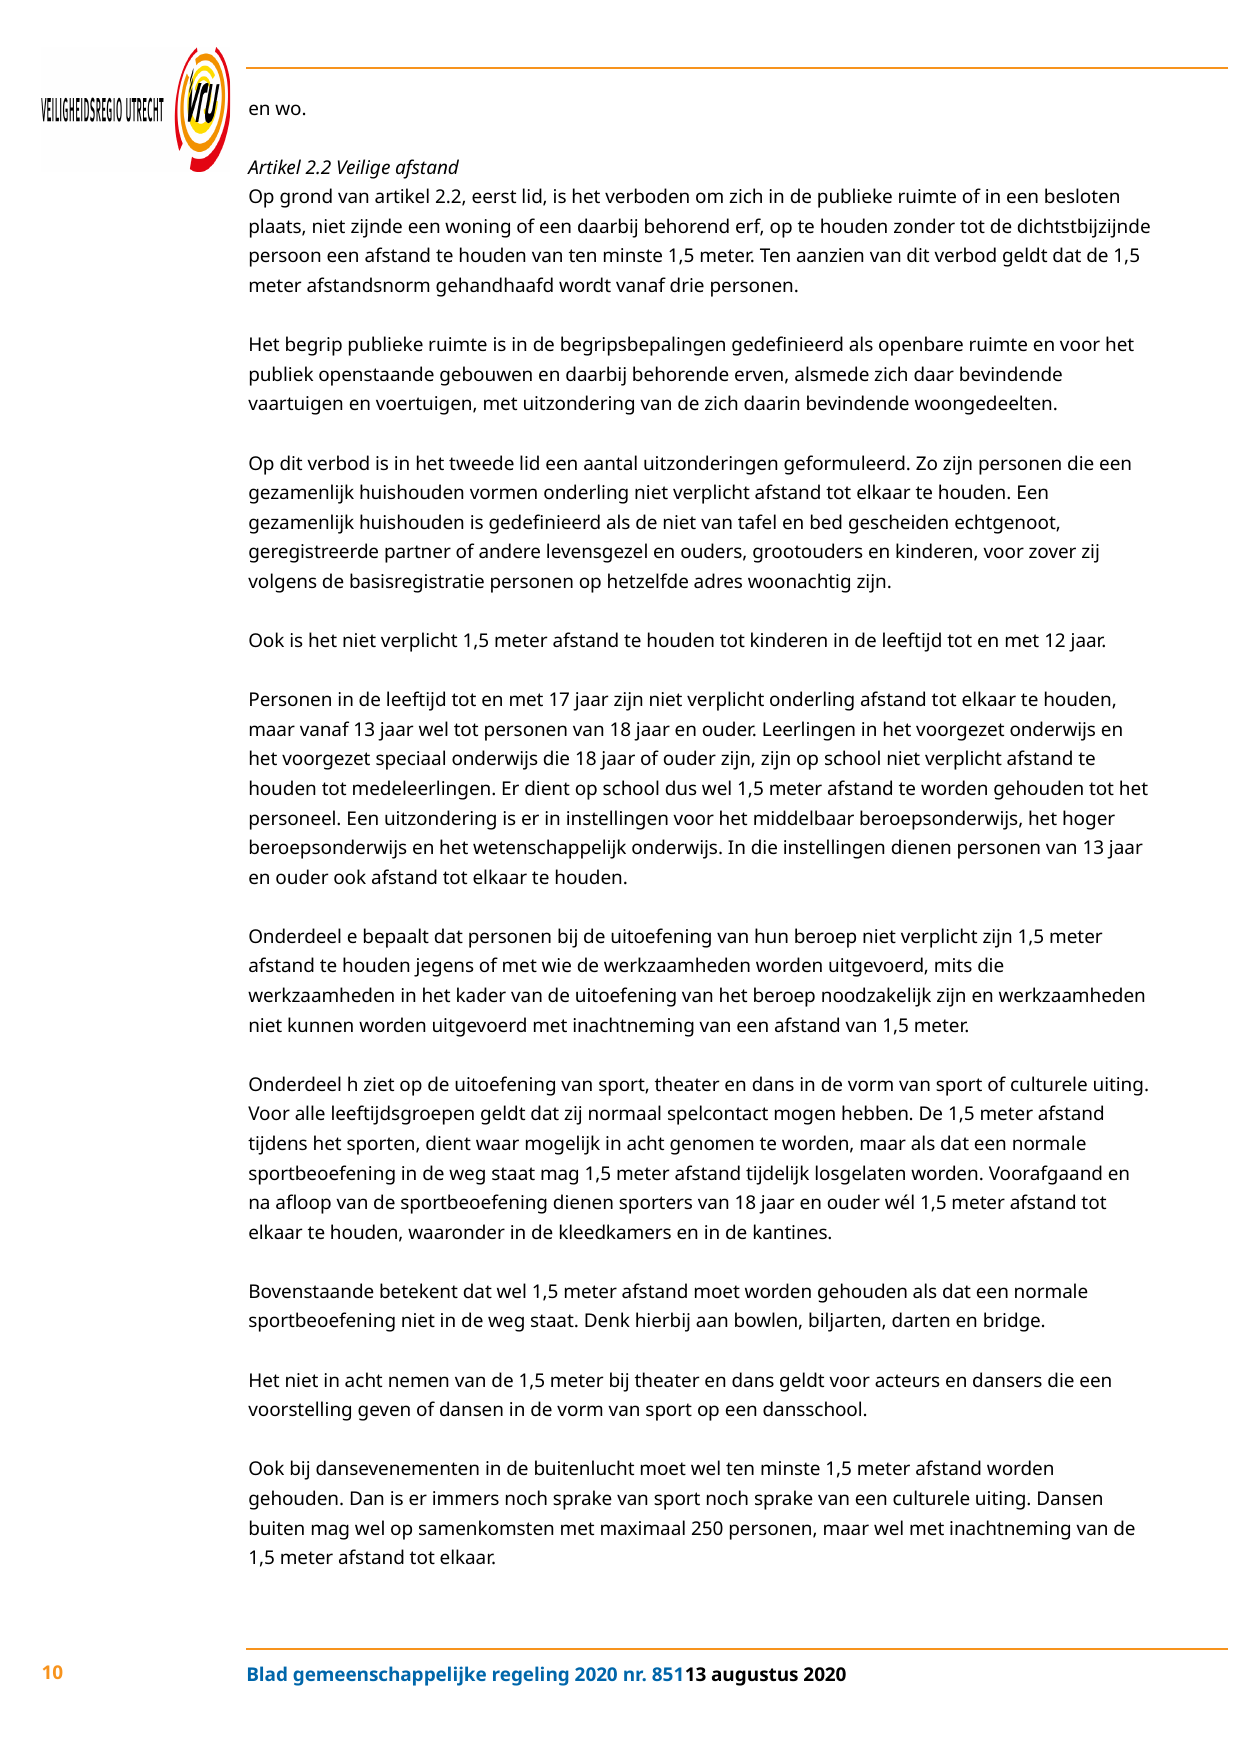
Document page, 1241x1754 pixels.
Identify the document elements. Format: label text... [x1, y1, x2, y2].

text Bovenstaande betekent dat wel 1,5 meter afstand moet worden gehouden als dat een normale sportbeoefening niet in de weg staat. Denk hierbij aan bowlen, biljarten, darten en bridge. [248, 1278, 1152, 1333]
text en wo. [248, 95, 1152, 121]
text Op dit verbod is in het tweede lid een aantal uitzonderingen geformuleerd. Zo zijn personen die een gezamenlijk huishouden vormen onderling niet verplicht afstand tot elkaar te houden. Een gezamenlijk huishouden is gedefinieerd als de niet van tafel en bed gescheiden echtgenoot, geregistreerde partner of andere levensgezel en ouders, grootouders en kinderen, voor zover zij volgens de basisregistratie personen op hetzelfde adres woonachtig zijn. [248, 450, 1152, 594]
text Ook is het niet verplicht 1,5 meter afstand te houden tot kinderen in de leeftijd tot en met 12 jaar. [248, 627, 1152, 653]
text Op grond van artikel 2.2, eerst lid, is het verboden om zich in de publieke ruimte of in een besloten plaats, niet zijnde een woning of een daarbij behorend erf, op te houden zonder tot de dichtstbijzijnde persoon een afstand te houden van ten minste 1,5 meter. Ten aanzien van dit verbod geldt dat de 1,5 meter afstandsnorm gehandhaafd wordt vanaf drie personen. [248, 183, 1152, 298]
text Personen in de leeftijd tot en met 17 jaar zijn niet verplicht onderling afstand tot elkaar te houden, maar vanaf 13 jaar wel tot personen van 18 jaar en ouder. Leerlingen in het voorgezet onderwijs en het voorgezet speciaal onderwijs die 18 jaar of ouder zijn, zijn op school niet verplicht afstand te houden tot medeleerlingen. Er dient op school dus wel 1,5 meter afstand te worden gehouden tot het personeel. Een uitzondering is er in instellingen voor het middelbaar beroepsonderwijs, het hoger beroepsonderwijs en het wetenschappelijk onderwijs. In die instellingen dienen personen van 13 jaar en ouder ook afstand tot elkaar te houden. [248, 686, 1152, 890]
text Onderdeel h ziet op de uitoefening van sport, theater en dans in de vorm van sport of culturele uiting. Voor alle leeftijdsgroepen geldt dat zij normaal spelcontact mogen hebben. De 1,5 meter afstand tijdens het sporten, dient waar mogelijk in acht genomen te worden, maar als dat een normale sportbeoefening in de weg staat mag 1,5 meter afstand tijdelijk losgelaten worden. Voorafgaand en na afloop van de sportbeoefening dienen sporters van 18 jaar en ouder wél 1,5 meter afstand tot elkaar te houden, waaronder in de kleedkamers en in de kantines. [248, 1071, 1152, 1245]
text Ook bij dansevenementen in de buitenlucht moet wel ten minste 1,5 meter afstand worden gehouden. Dan is er immers noch sprake van sport noch sprake van een culturele uiting. Dansen buiten mag wel op samenkomsten met maximaal 250 personen, maar wel met inachtneming van de 1,5 meter afstand tot elkaar. [248, 1456, 1152, 1570]
text Het begrip publieke ruimte is in de begripsbepalingen gedefinieerd als openbare ruimte en voor het publiek openstaande gebouwen en daarbij behorende erven, alsmede zich daar bevindende vaartuigen en voertuigen, met uitzondering van de zich daarin bevindende woongedeelten. [248, 331, 1152, 416]
picture [41, 47, 231, 172]
text Onderdeel e bepaalt dat personen bij de uitoefening van hun beroep niet verplicht zijn 1,5 meter afstand te houden jegens of met wie de werkzaamheden worden uitgevoerd, mits die werkzaamheden in het kader van de uitoefening van het beroep noodzakelijk zijn en werkzaamheden niet kunnen worden uitgevoerd met inachtneming van een afstand van 1,5 meter. [248, 923, 1152, 1038]
text Artikel 2.2 Veilige afstand [248, 154, 1152, 180]
text Het niet in acht nemen van de 1,5 meter bij theater en dans geldt voor acteurs en dansers die een voorstelling geven of dansen in de vorm van sport op een dansschool. [248, 1367, 1152, 1422]
